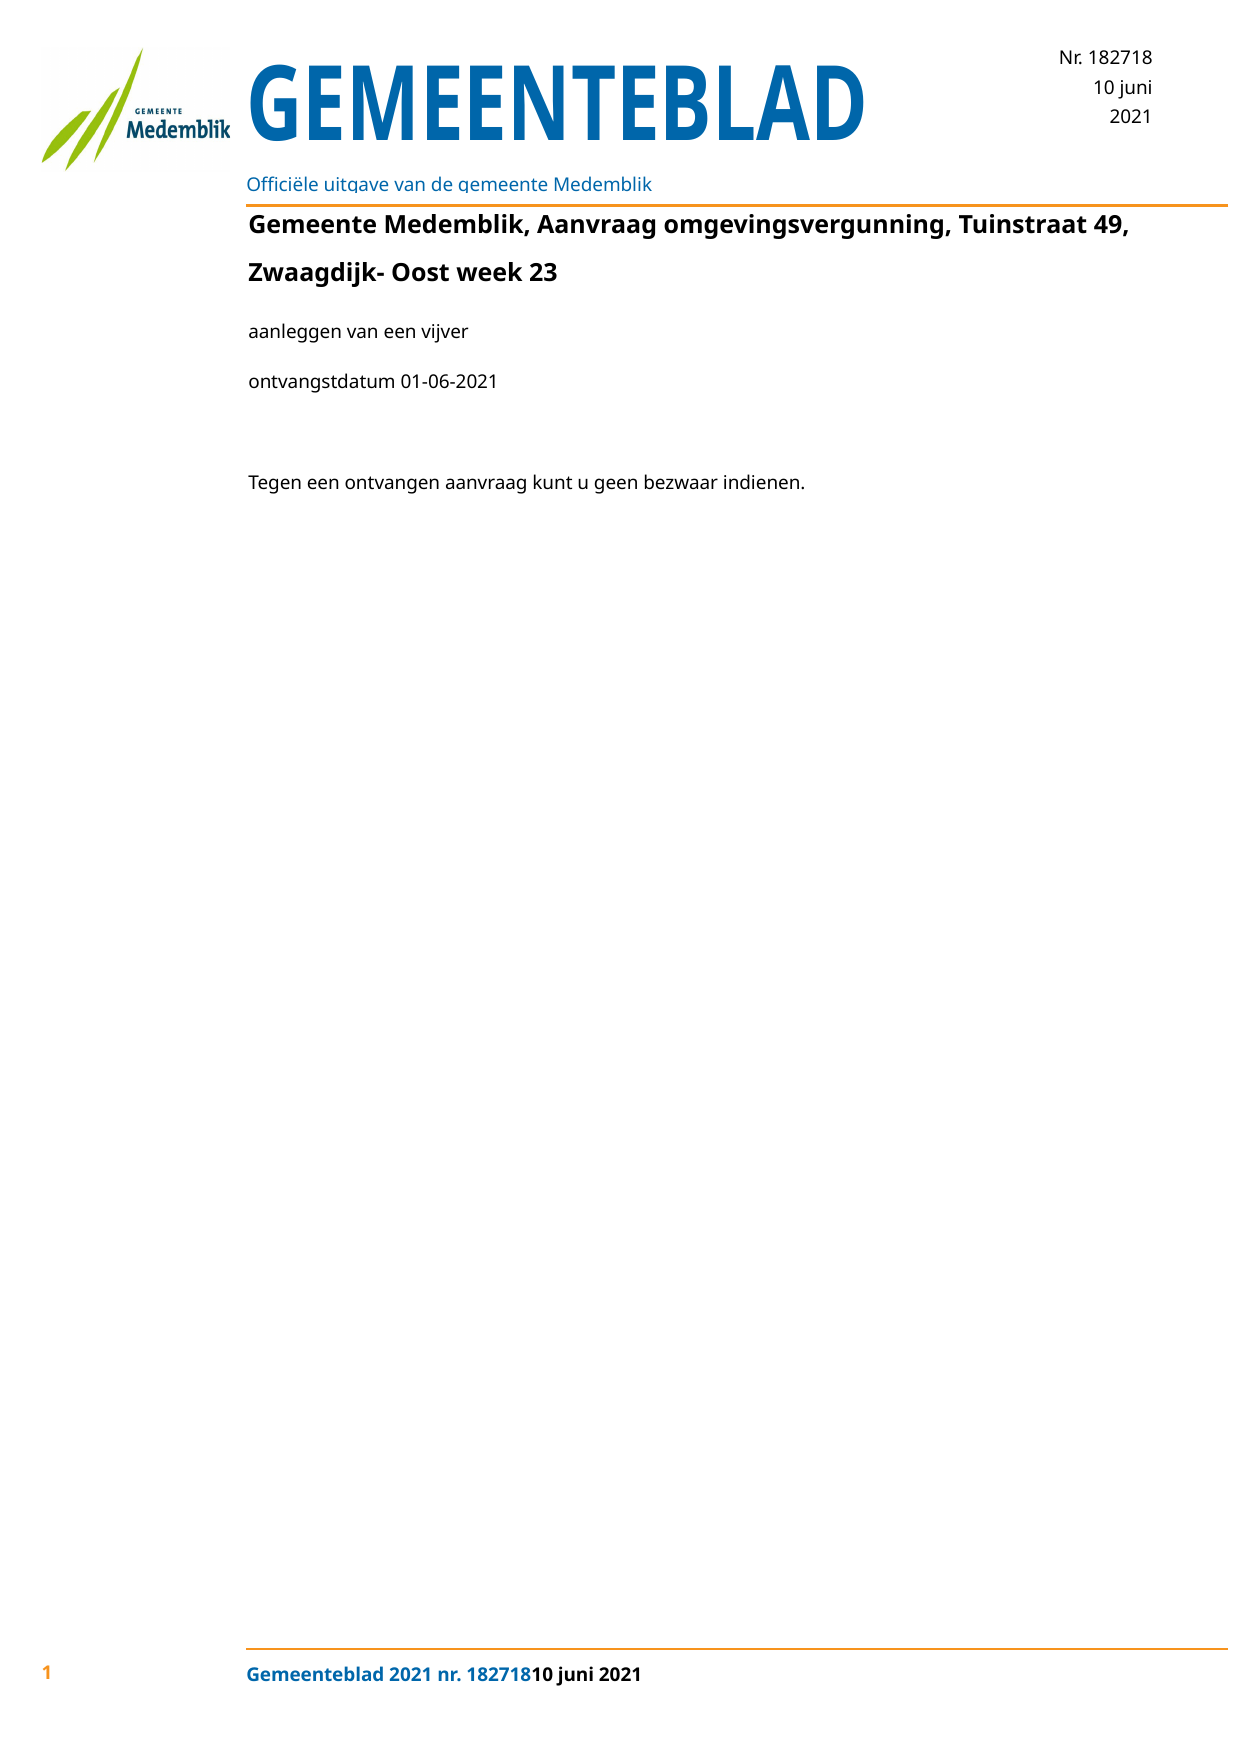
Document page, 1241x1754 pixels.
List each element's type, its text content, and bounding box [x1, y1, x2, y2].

text Gemeente Medemblik, Aanvraag omgevingsvergunning, Tuinstraat 49, Zwaagdijk- Oost week 23 [248, 207, 1152, 288]
text aanleggen van een vijver [248, 318, 1152, 344]
text ontvangstdatum 01-06-2021 [248, 368, 1152, 394]
picture [41, 47, 231, 172]
text Tegen een ontvangen aanvraag kunt u geen bezwaar indienen. [248, 469, 1152, 495]
